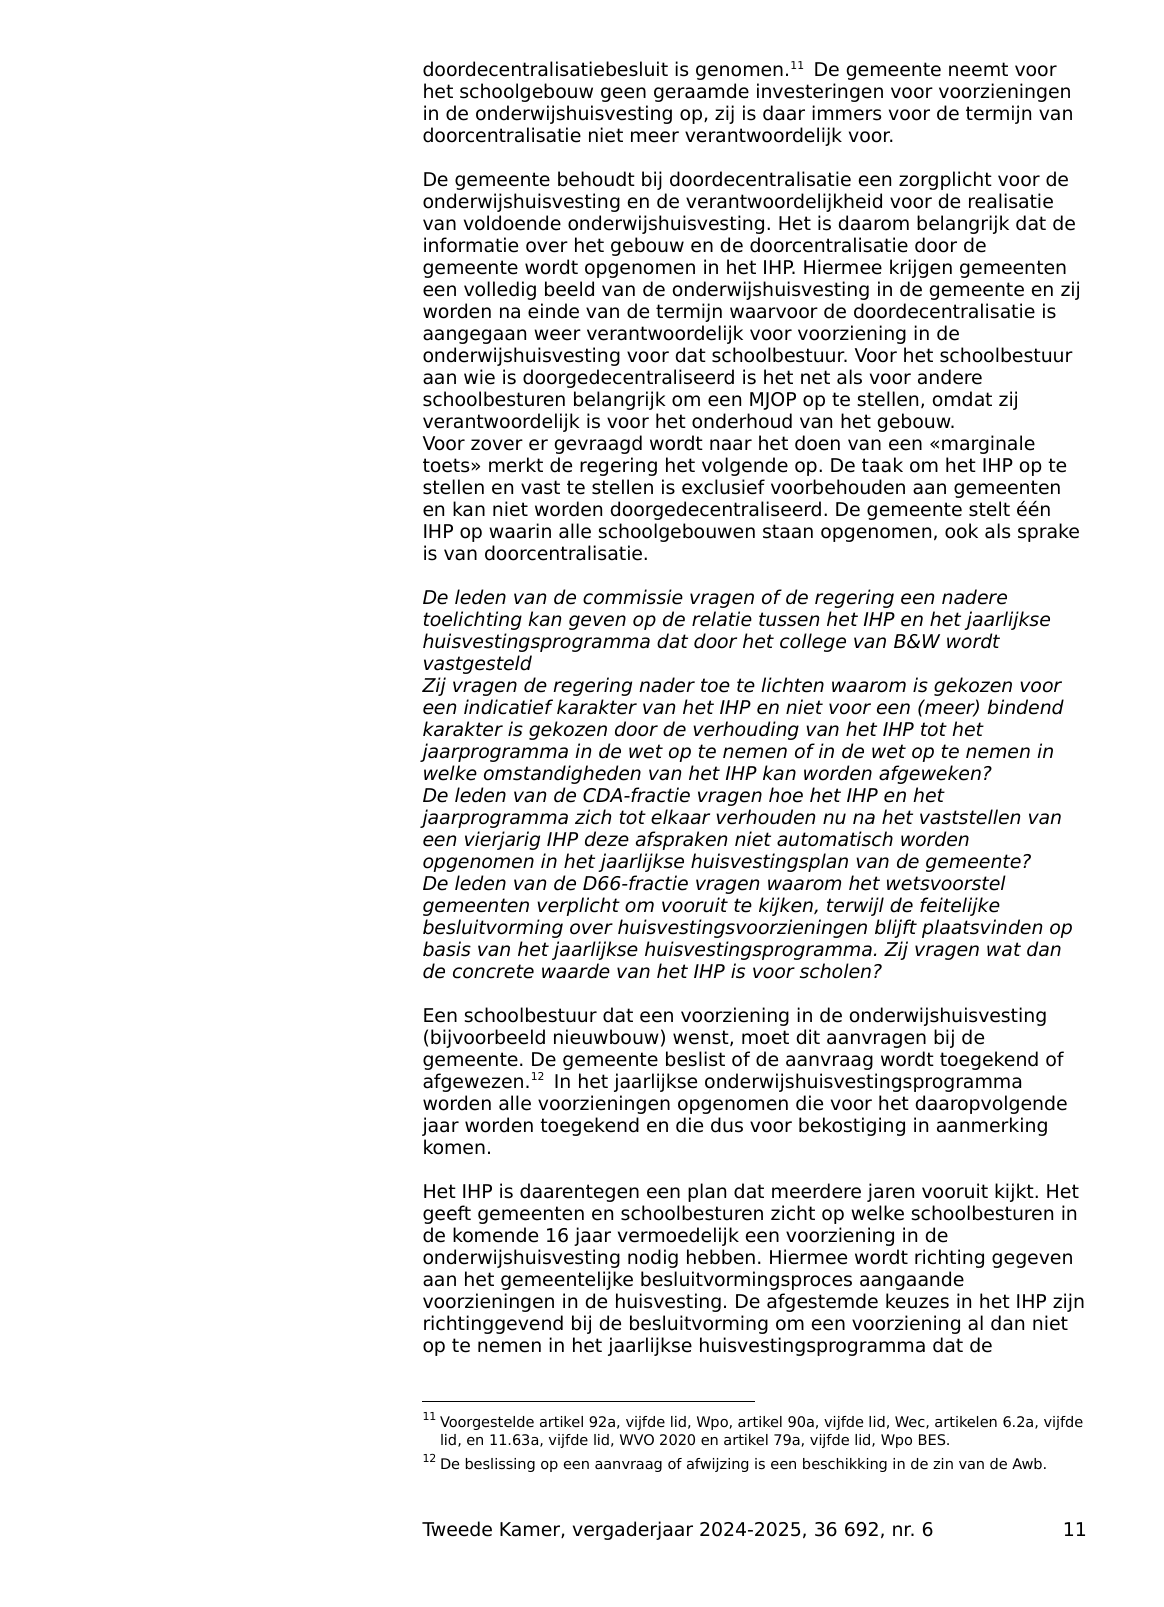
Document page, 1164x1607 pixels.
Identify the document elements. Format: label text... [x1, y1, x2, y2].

text doordecentralisatiebesluit is genomen. De gemeente neemt voor het schoolgebouw geen geraamde investeringen voor voorzieningen in de onderwijshuisvesting op, zij is daar immers voor de termijn van doorcentralisatie niet meer verantwoordelijk voor. [422, 59, 1087, 147]
text De beslissing op een aanvraag of afwijzing is een beschikking in de zin van de Awb. [422, 1452, 1087, 1474]
text De leden van de D66-fractie vragen waarom het wetsvoorstel gemeenten verplicht om vooruit te kijken, terwijl de feitelijke besluitvorming over huisvestingsvoorzieningen blijft plaatsvinden op basis van het jaarlijkse huisvestingsprogramma. Zij vragen wat dan de concrete waarde van het IHP is voor scholen? [422, 873, 1087, 983]
text De leden van de commissie vragen of de regering een nadere toelichting kan geven op de relatie tussen het IHP en het jaarlijkse huisvestingsprogramma dat door het college van B&W wordt vastgesteld [422, 587, 1087, 675]
text Een schoolbestuur dat een voorziening in de onderwijshuisvesting (bijvoorbeeld nieuwbouw) wenst, moet dit aanvragen bij de gemeente. De gemeente beslist of de aanvraag wordt toegekend of afgewezen. In het jaarlijkse onderwijshuisvestingsprogramma worden alle voorzieningen opgenomen die voor het daaropvolgende jaar worden toegekend en die dus voor bekostiging in aanmerking komen. [422, 1005, 1087, 1159]
text Voorgestelde artikel 92a, vijfde lid, Wpo, artikel 90a, vijfde lid, Wec, artikelen 6.2a, vijfde lid, en 11.63a, vijfde lid, WVO 2020 en artikel 79a, vijfde lid, Wpo BES. [422, 1410, 1087, 1449]
text Voor zover er gevraagd wordt naar het doen van een «marginale toets» merkt de regering het volgende op. De taak om het IHP op te stellen en vast te stellen is exclusief voorbehouden aan gemeenten en kan niet worden doorgedecentraliseerd. De gemeente stelt één IHP op waarin alle schoolgebouwen staan opgenomen, ook als sprake is van doorcentralisatie. [422, 433, 1087, 565]
text De leden van de CDA-fractie vragen hoe het IHP en het jaarprogramma zich tot elkaar verhouden nu na het vaststellen van een vierjarig IHP deze afspraken niet automatisch worden opgenomen in het jaarlijkse huisvestingsplan van de gemeente? [422, 785, 1087, 873]
text De gemeente behoudt bij doordecentralisatie een zorgplicht voor de onderwijshuisvesting en de verantwoordelijkheid voor de realisatie van voldoende onderwijshuisvesting. Het is daarom belangrijk dat de informatie over het gebouw en de doorcentralisatie door de gemeente wordt opgenomen in het IHP. Hiermee krijgen gemeenten een volledig beeld van de onderwijshuisvesting in de gemeente en zij worden na einde van de termijn waarvoor de doordecentralisatie is aangegaan weer verantwoordelijk voor voorziening in de onderwijshuisvesting voor dat schoolbestuur. Voor het schoolbestuur aan wie is doorgedecentraliseerd is het net als voor andere schoolbesturen belangrijk om een MJOP op te stellen, omdat zij verantwoordelijk is voor het onderhoud van het gebouw. [422, 169, 1087, 433]
text Zij vragen de regering nader toe te lichten waarom is gekozen voor een indicatief karakter van het IHP en niet voor een (meer) bindend karakter is gekozen door de verhouding van het IHP tot het jaarprogramma in de wet op te nemen of in de wet op te nemen in welke omstandigheden van het IHP kan worden afgeweken? [422, 675, 1087, 785]
text Het IHP is daarentegen een plan dat meerdere jaren vooruit kijkt. Het geeft gemeenten en schoolbesturen zicht op welke schoolbesturen in de komende 16 jaar vermoedelijk een voorziening in de onderwijshuisvesting nodig hebben. Hiermee wordt richting gegeven aan het gemeentelijke besluitvormingsproces aangaande voorzieningen in de huisvesting. De afgestemde keuzes in het IHP zijn richtinggevend bij de besluitvorming om een voorziening al dan niet op te nemen in het jaarlijkse huisvestingsprogramma dat de [422, 1181, 1087, 1357]
